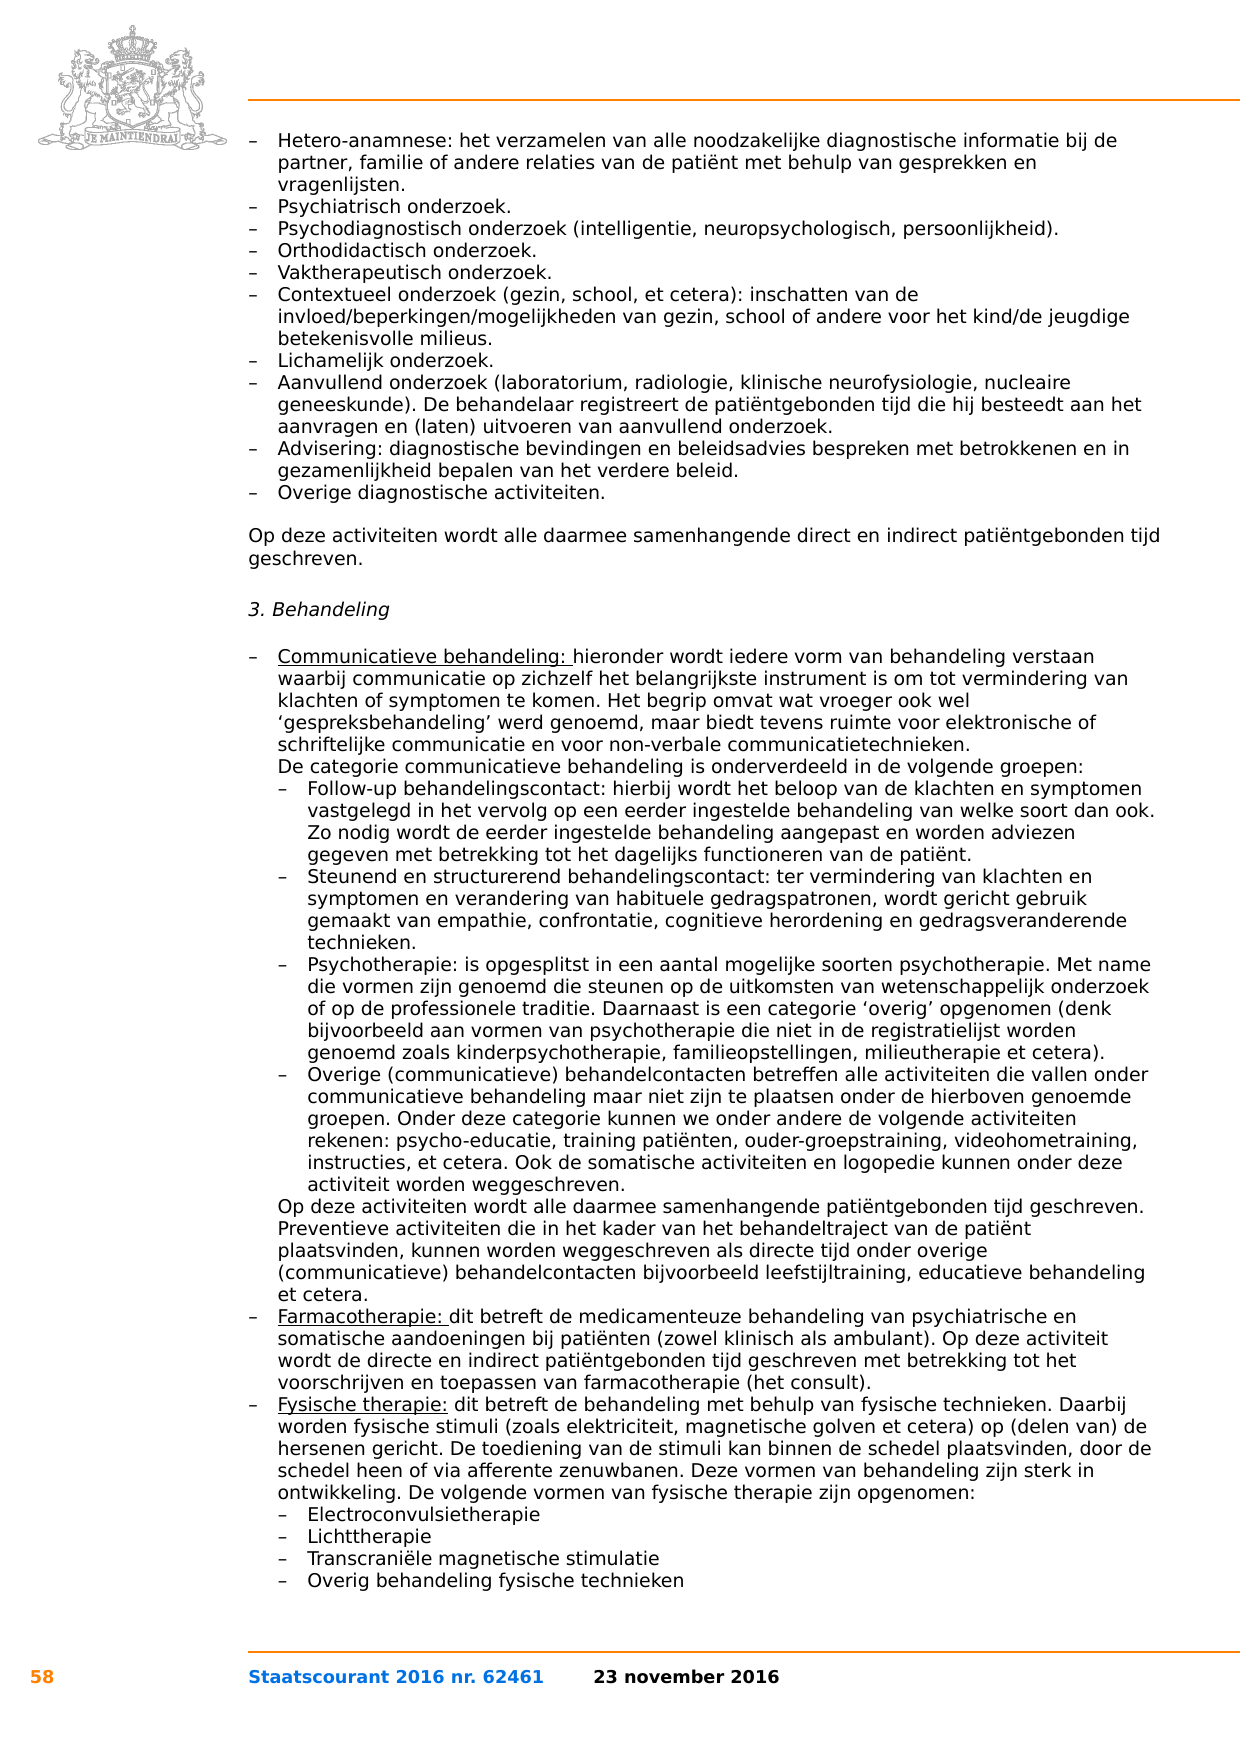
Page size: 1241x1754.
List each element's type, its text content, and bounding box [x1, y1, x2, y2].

text – Hetero-anamnese: het verzamelen van alle noodzakelijke diagnostische informatie bij de partner, familie of andere relaties van de patiënt met behulp van gesprekken en vragenlijsten. [248, 130, 1163, 196]
text De categorie communicatieve behandeling is onderverdeeld in de volgende groepen: [277, 756, 1163, 778]
text Op deze activiteiten wordt alle daarmee samenhangende direct en indirect patiëntgebonden tijd geschreven. [248, 525, 1163, 569]
text – Follow-up behandelingscontact: hierbij wordt het beloop van de klachten en symptomen vastgelegd in het vervolg op een eerder ingestelde behandeling van welke soort dan ook. Zo nodig wordt de eerder ingestelde behandeling aangepast en worden adviezen gegeven met betrekking tot het dagelijks functioneren van de patiënt. [278, 778, 1163, 866]
text – Aanvullend onderzoek (laboratorium, radiologie, klinische neurofysiologie, nucleaire geneeskunde). De behandelaar registreert de patiëntgebonden tijd die hij besteedt aan het aanvragen en (laten) uitvoeren van aanvullend onderzoek. [248, 372, 1163, 438]
text – Vaktherapeutisch onderzoek. [248, 262, 1163, 284]
text – Advisering: diagnostische bevindingen en beleidsadvies bespreken met betrokkenen en in gezamenlijkheid bepalen van het verdere beleid. [248, 438, 1163, 482]
text – Psychodiagnostisch onderzoek (intelligentie, neuropsychologisch, persoonlijkheid). [248, 218, 1163, 240]
text – Lichamelijk onderzoek. [248, 350, 1163, 372]
text – Psychotherapie: is opgesplitst in een aantal mogelijke soorten psychotherapie. Met name die vormen zijn genoemd die steunen op de uitkomsten van wetenschappelijk onderzoek of op de professionele traditie. Daarnaast is een categorie ‘overig’ opgenomen (denk bijvoorbeeld aan vormen van psychotherapie die niet in de registratielijst worden genoemd zoals kinderpsychotherapie, familieopstellingen, milieutherapie et cetera). [278, 954, 1163, 1064]
text – Psychiatrisch onderzoek. [248, 196, 1163, 218]
picture [38, 25, 227, 150]
subtitle 3. Behandeling [248, 599, 1163, 621]
text – Fysische therapie: dit betreft de behandeling met behulp van fysische technieken. Daarbij worden fysische stimuli (zoals elektriciteit, magnetische golven et cetera) op (delen van) de hersenen gericht. De toediening van de stimuli kan binnen de schedel plaatsvinden, door de schedel heen of via afferente zenuwbanen. Deze vormen van behandeling zijn sterk in ontwikkeling. De volgende vormen van fysische therapie zijn opgenomen: [248, 1394, 1163, 1503]
text – Lichttherapie [278, 1526, 1163, 1547]
text – Steunend en structurerend behandelingscontact: ter vermindering van klachten en symptomen en verandering van habituele gedragspatronen, wordt gericht gebruik gemaakt van empathie, confrontatie, cognitieve herordening en gedragsveranderende technieken. [278, 866, 1163, 954]
text – Farmacotherapie: dit betreft de medicamenteuze behandeling van psychiatrische en somatische aandoeningen bij patiënten (zowel klinisch als ambulant). Op deze activiteit wordt de directe en indirect patiëntgebonden tijd geschreven met betrekking tot het voorschrijven en toepassen van farmacotherapie (het consult). [248, 1306, 1163, 1394]
text – Electroconvulsietherapie [278, 1503, 1163, 1526]
text – Overig behandeling fysische technieken [278, 1569, 1163, 1591]
text – Transcraniële magnetische stimulatie [278, 1547, 1163, 1569]
text – Orthodidactisch onderzoek. [248, 240, 1163, 262]
text Op deze activiteiten wordt alle daarmee samenhangende patiëntgebonden tijd geschreven. Preventieve activiteiten die in het kader van het behandeltraject van de patiënt plaatsvinden, kunnen worden weggeschreven als directe tijd onder overige (communicatieve) behandelcontacten bijvoorbeeld leefstijltraining, educatieve behandeling et cetera. [277, 1196, 1163, 1306]
text – Overige (communicatieve) behandelcontacten betreffen alle activiteiten die vallen onder communicatieve behandeling maar niet zijn te plaatsen onder de hierboven genoemde groepen. Onder deze categorie kunnen we onder andere de volgende activiteiten rekenen: psycho-educatie, training patiënten, ouder-groepstraining, videohometraining, instructies, et cetera. Ook de somatische activiteiten en logopedie kunnen onder deze activiteit worden weggeschreven. [278, 1064, 1163, 1196]
text – Communicatieve behandeling: hieronder wordt iedere vorm van behandeling verstaan waarbij communicatie op zichzelf het belangrijkste instrument is om tot vermindering van klachten of symptomen te komen. Het begrip omvat wat vroeger ook wel ‘gespreksbehandeling’ werd genoemd, maar biedt tevens ruimte voor elektronische of schriftelijke communicatie en voor non-verbale communicatietechnieken. [248, 646, 1163, 756]
text – Contextueel onderzoek (gezin, school, et cetera): inschatten van de invloed/beperkingen/mogelijkheden van gezin, school of andere voor het kind/de jeugdige betekenisvolle milieus. [248, 284, 1163, 350]
text – Overige diagnostische activiteiten. [248, 482, 1163, 503]
